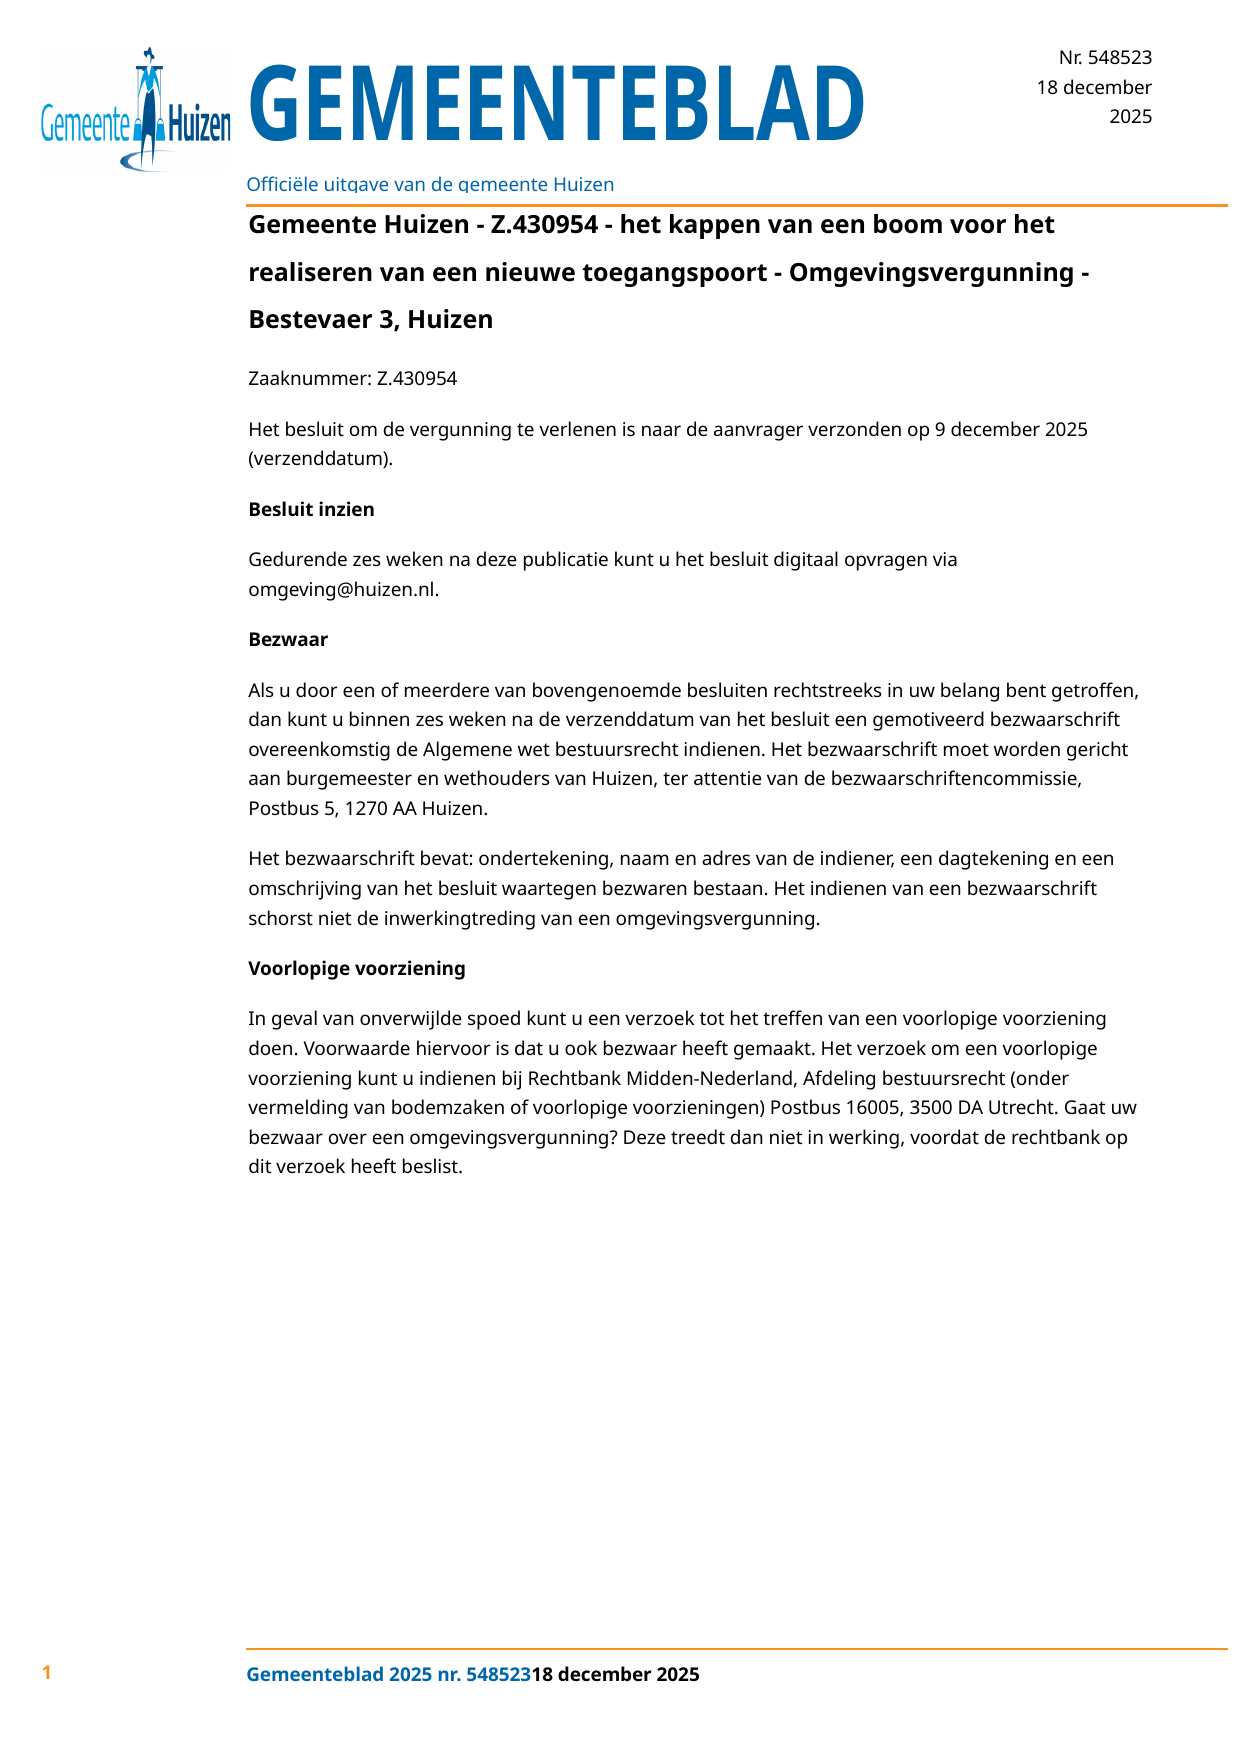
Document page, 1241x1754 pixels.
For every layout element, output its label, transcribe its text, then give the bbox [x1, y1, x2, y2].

text Zaaknummer: Z.430954 [248, 366, 1152, 391]
text Besluit inzien [248, 496, 1152, 522]
text Gedurende zes weken na deze publicatie kunt u het besluit digitaal opvragen via omgeving@huizen.nl. [248, 546, 1152, 602]
text In geval van onverwijlde spoed kunt u een verzoek tot het treffen van een voorlopige voorziening doen. Voorwaarde hiervoor is dat u ook bezwaar heeft gemaakt. Het verzoek om een voorlopige voorziening kunt u indienen bij Rechtbank Midden-Nederland, Afdeling bestuursrecht (onder vermelding van bodemzaken of voorlopige voorzieningen) Postbus 16005, 3500 DA Utrecht. Gaat uw bezwaar over een omgevingsvergunning? Deze treedt dan niet in werking, voordat de rechtbank op dit verzoek heeft beslist. [248, 1006, 1152, 1179]
text Voorlopige voorziening [248, 955, 1152, 981]
text Als u door een of meerdere van bovengenoemde besluiten rechtstreeks in uw belang bent getroffen, dan kunt u binnen zes weken na de verzenddatum van het besluit een gemotiveerd bezwaarschrift overeenkomstig de Algemene wet bestuursrecht indienen. Het bezwaarschrift moet worden gericht aan burgemeester en wethouders van Huizen, ter attentie van de bezwaarschriftencommissie, Postbus 5, 1270 AA Huizen. [248, 677, 1152, 821]
text Bezwaar [248, 626, 1152, 652]
text Het bezwaarschrift bevat: ondertekening, naam en adres van de indiener, een dagtekening en een omschrijving van het besluit waartegen bezwaren bestaan. Het indienen van een bezwaarschrift schorst niet de inwerkingtreding van een omgevingsvergunning. [248, 846, 1152, 930]
text Gemeente Huizen - Z.430954 - het kappen van een boom voor het realiseren van een nieuwe toegangspoort - Omgevingsvergunning - Bestevaer 3, Huizen [248, 207, 1152, 336]
text Het besluit om de vergunning te verlenen is naar de aanvrager verzonden op 9 december 2025 (verzenddatum). [248, 416, 1152, 471]
picture [41, 47, 231, 172]
